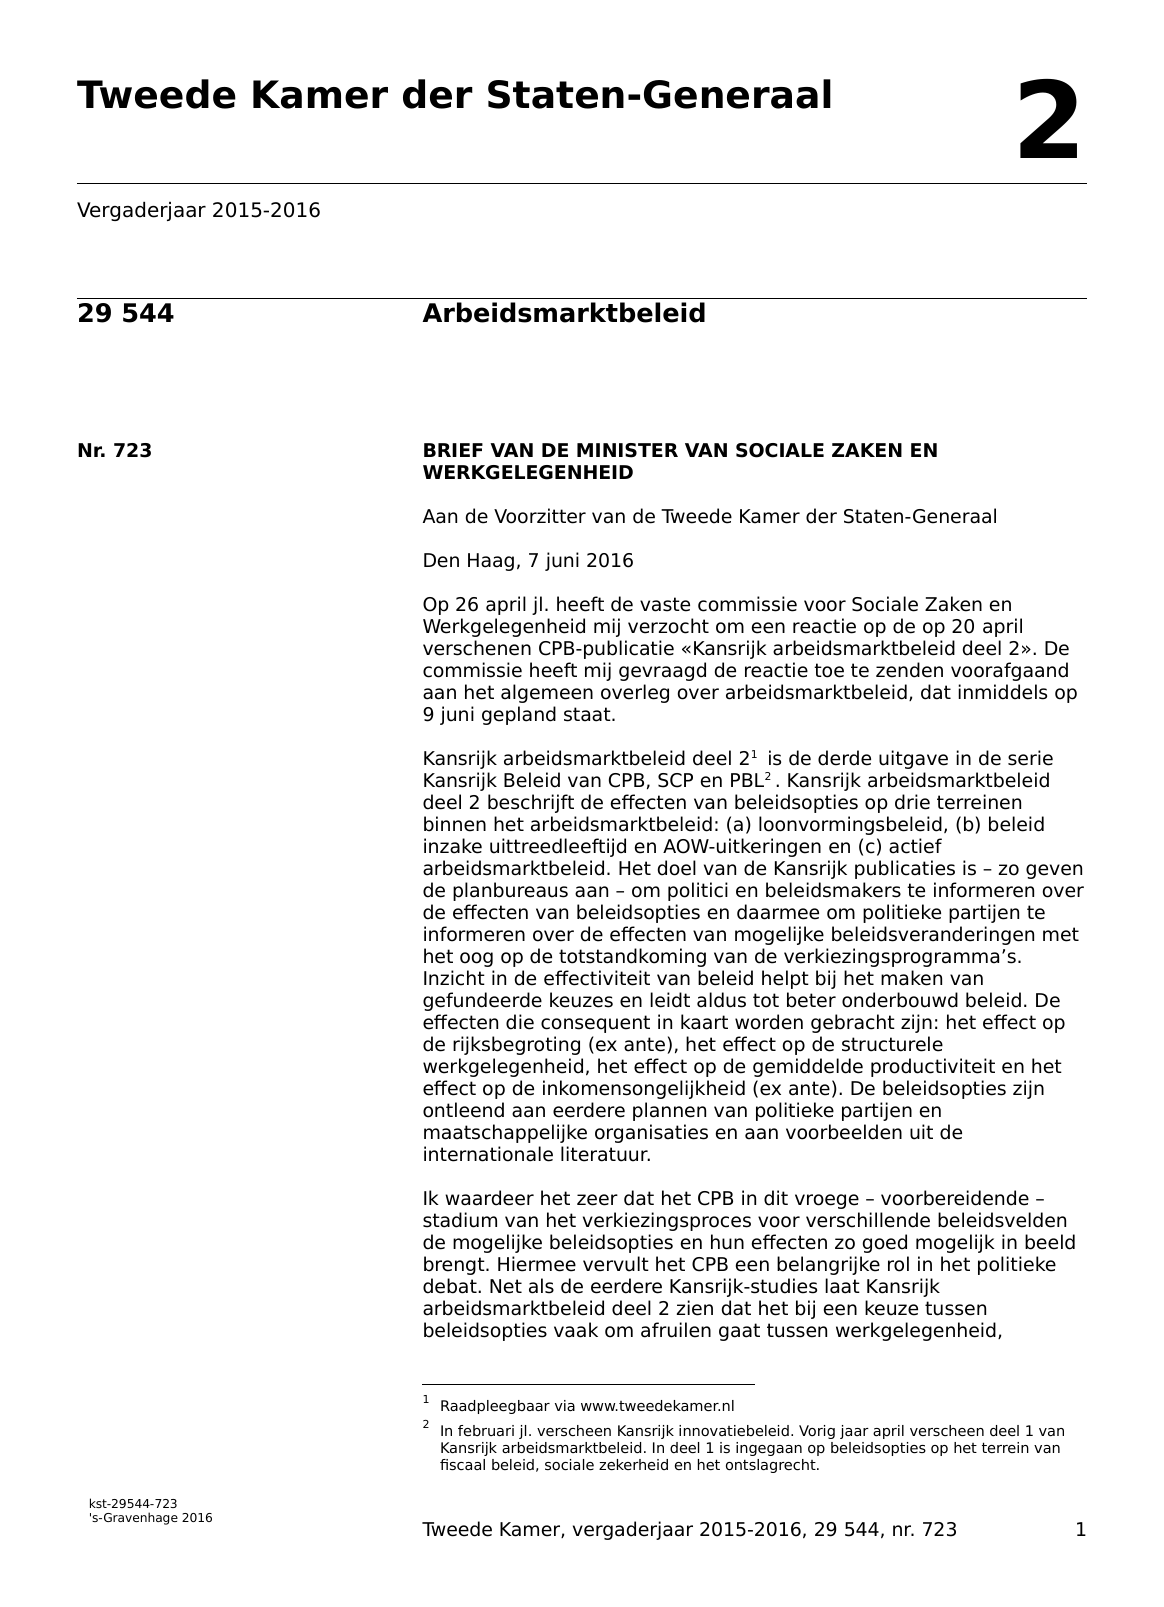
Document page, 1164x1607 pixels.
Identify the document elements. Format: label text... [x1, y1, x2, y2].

text 's-Gravenhage 2016 [88, 1511, 323, 1525]
text Raadpleegbaar via www.tweedekamer.nl [422, 1393, 1087, 1416]
table_header 2 [886, 59, 1087, 183]
table_cell Vergaderjaar 2015-2016 [77, 184, 1087, 298]
subtitle 29 544 Arbeidsmarktbeleid [77, 299, 1087, 329]
text Aan de Voorzitter van de Tweede Kamer der Staten-Generaal [422, 506, 1087, 528]
text Den Haag, 7 juni 2016 [422, 550, 1087, 572]
subtitle Nr. 723 BRIEF VAN DE MINISTER VAN SOCIALE ZAKEN EN WERKGELEGENHEID [77, 440, 1087, 484]
text Ik waardeer het zeer dat het CPB in dit vroege – voorbereidende – stadium van het verkiezingsproces voor verschillende beleidsvelden de mogelijke beleidsopties en hun effecten zo goed mogelijk in beeld brengt. Hiermee vervult het CPB een belangrijke rol in het politieke debat. Net als de eerdere Kansrijk-studies laat Kansrijk arbeidsmarktbeleid deel 2 zien dat het bij een keuze tussen beleidsopties vaak om afruilen gaat tussen werkgelegenheid, [422, 1188, 1087, 1342]
text In februari jl. verscheen Kansrijk innovatiebeleid. Vorig jaar april verscheen deel 1 van Kansrijk arbeidsmarktbeleid. In deel 1 is ingegaan op beleidsopties op het terrein van fiscaal beleid, sociale zekerheid en het ontslagrecht. [422, 1418, 1087, 1474]
text Kansrijk arbeidsmarktbeleid deel 2 is de derde uitgave in de serie Kansrijk Beleid van CPB, SCP en PBL. Kansrijk arbeidsmarktbeleid deel 2 beschrijft de effecten van beleidsopties op drie terreinen binnen het arbeidsmarktbeleid: (a) loonvormingsbeleid, (b) beleid inzake uittreedleeftijd en AOW-uitkeringen en (c) actief arbeidsmarktbeleid. Het doel van de Kansrijk publicaties is – zo geven de planbureaus aan – om politici en beleidsmakers te informeren over de effecten van beleidsopties en daarmee om politieke partijen te informeren over de effecten van mogelijke beleidsveranderingen met het oog op de totstandkoming van de verkiezingsprogramma’s. Inzicht in de effectiviteit van beleid helpt bij het maken van gefundeerde keuzes en leidt aldus tot beter onderbouwd beleid. De effecten die consequent in kaart worden gebracht zijn: het effect op de rijksbegroting (ex ante), het effect op de structurele werkgelegenheid, het effect op de gemiddelde productiviteit en het effect op de inkomensongelijkheid (ex ante). De beleidsopties zijn ontleend aan eerdere plannen van politieke partijen en maatschappelijke organisaties en aan voorbeelden uit de internationale literatuur. [422, 748, 1087, 1166]
table_header Tweede Kamer der Staten-Generaal [77, 59, 886, 183]
text kst-29544-723 [88, 1497, 323, 1511]
text Op 26 april jl. heeft de vaste commissie voor Sociale Zaken en Werkgelegenheid mij verzocht om een reactie op de op 20 april verschenen CPB-publicatie «Kansrijk arbeidsmarktbeleid deel 2». De commissie heeft mij gevraagd de reactie toe te zenden voorafgaand aan het algemeen overleg over arbeidsmarktbeleid, dat inmiddels op 9 juni gepland staat. [422, 594, 1087, 726]
